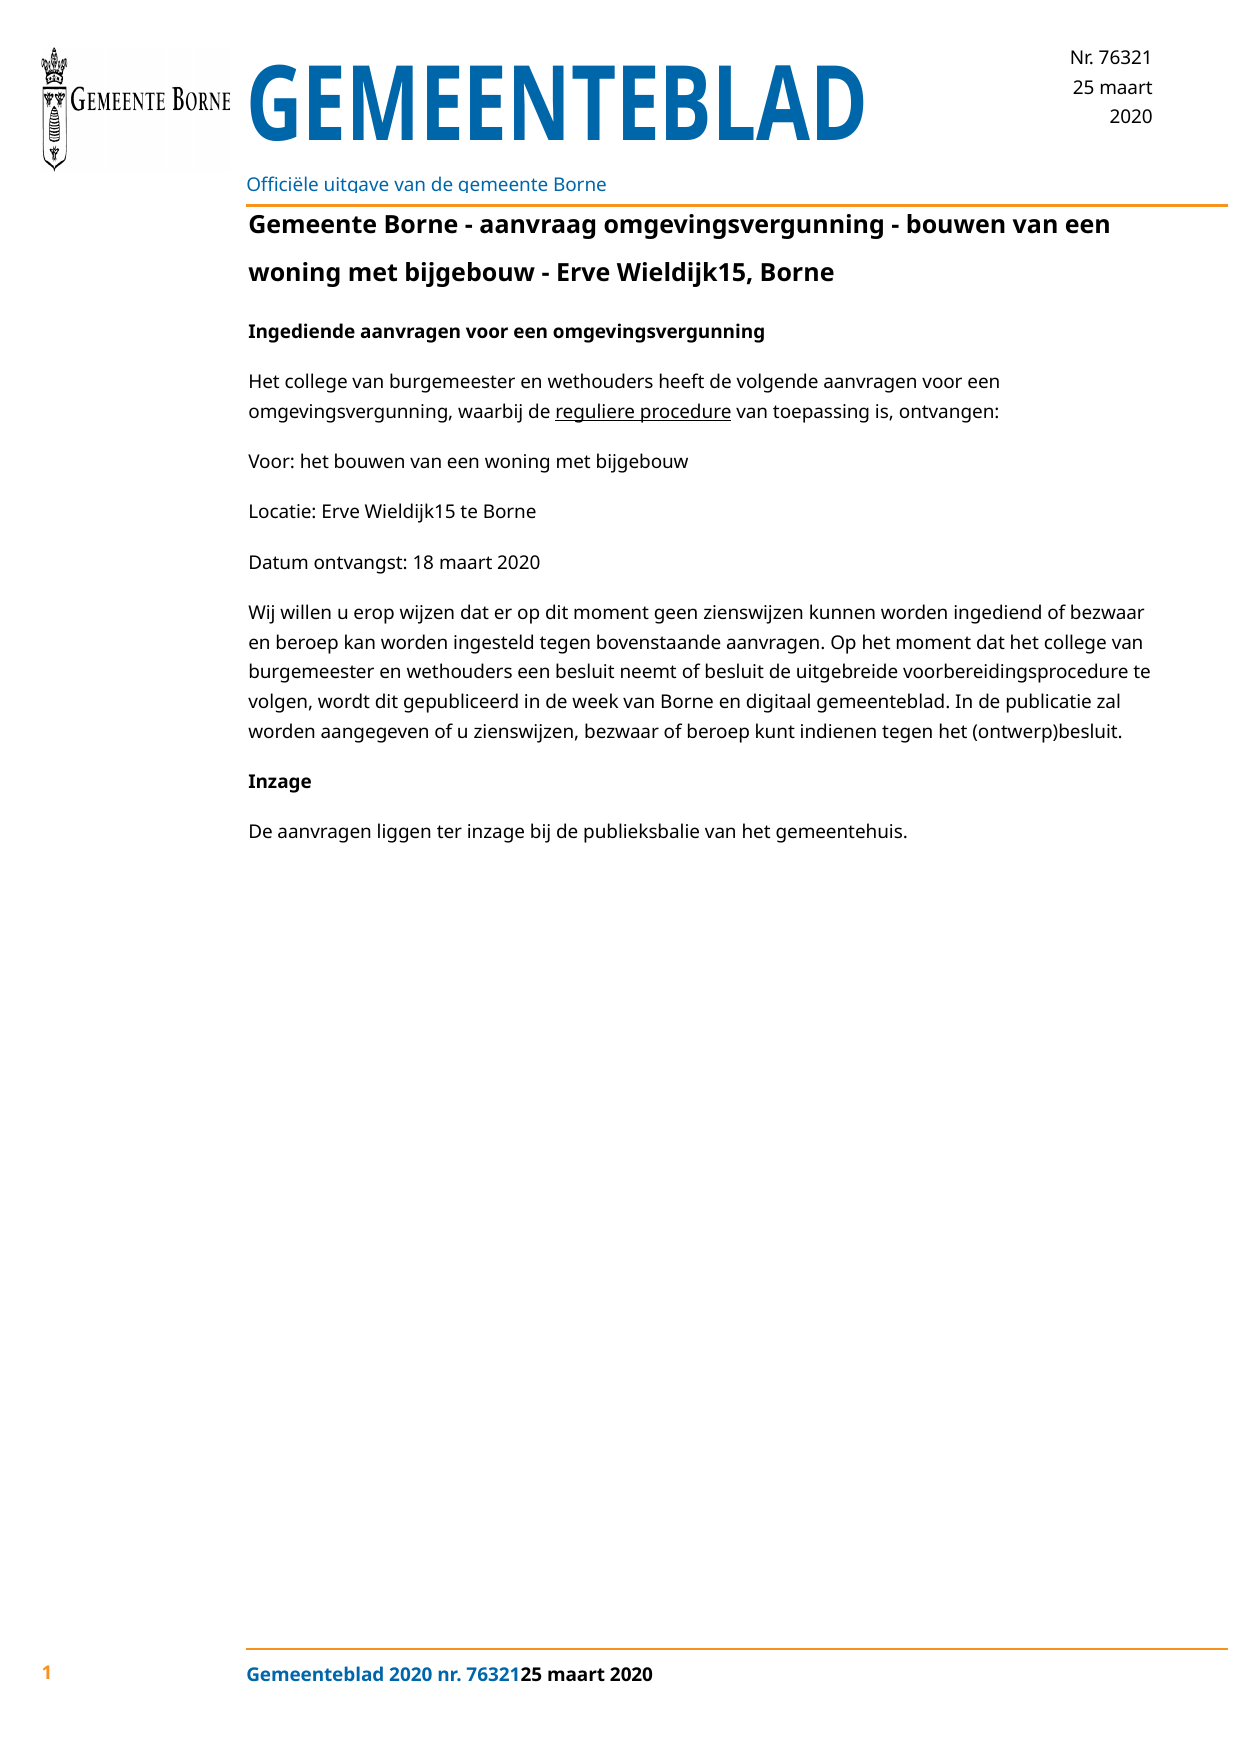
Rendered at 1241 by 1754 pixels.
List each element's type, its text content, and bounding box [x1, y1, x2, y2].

text De aanvragen liggen ter inzage bij de publieksbalie van het gemeentehuis. [248, 819, 1152, 844]
text Inzage [248, 768, 1152, 794]
text Het college van burgemeester en wethouders heeft de volgende aanvragen voor een omgevingsvergunning, waarbij de reguliere procedure van toepassing is, ontvangen: [248, 368, 1152, 424]
text Wij willen u erop wijzen dat er op dit moment geen zienswijzen kunnen worden ingediend of bezwaar en beroep kan worden ingesteld tegen bovenstaande aanvragen. Op het moment dat het college van burgemeester en wethouders een besluit neemt of besluit de uitgebreide voorbereidingsprocedure te volgen, wordt dit gepubliceerd in de week van Borne en digitaal gemeenteblad. In de publicatie zal worden aangegeven of u zienswijzen, bezwaar of beroep kunt indienen tegen het (ontwerp)besluit. [248, 599, 1152, 744]
picture [41, 47, 231, 172]
text Voor: het bouwen van een woning met bijgebouw [248, 448, 1152, 474]
text Locatie: Erve Wieldijk15 te Borne [248, 499, 1152, 524]
text Gemeente Borne - aanvraag omgevingsvergunning - bouwen van een woning met bijgebouw - Erve Wieldijk15, Borne [248, 207, 1152, 288]
text Datum ontvangst: 18 maart 2020 [248, 549, 1152, 575]
text Ingediende aanvragen voor een omgevingsvergunning [248, 318, 1152, 344]
